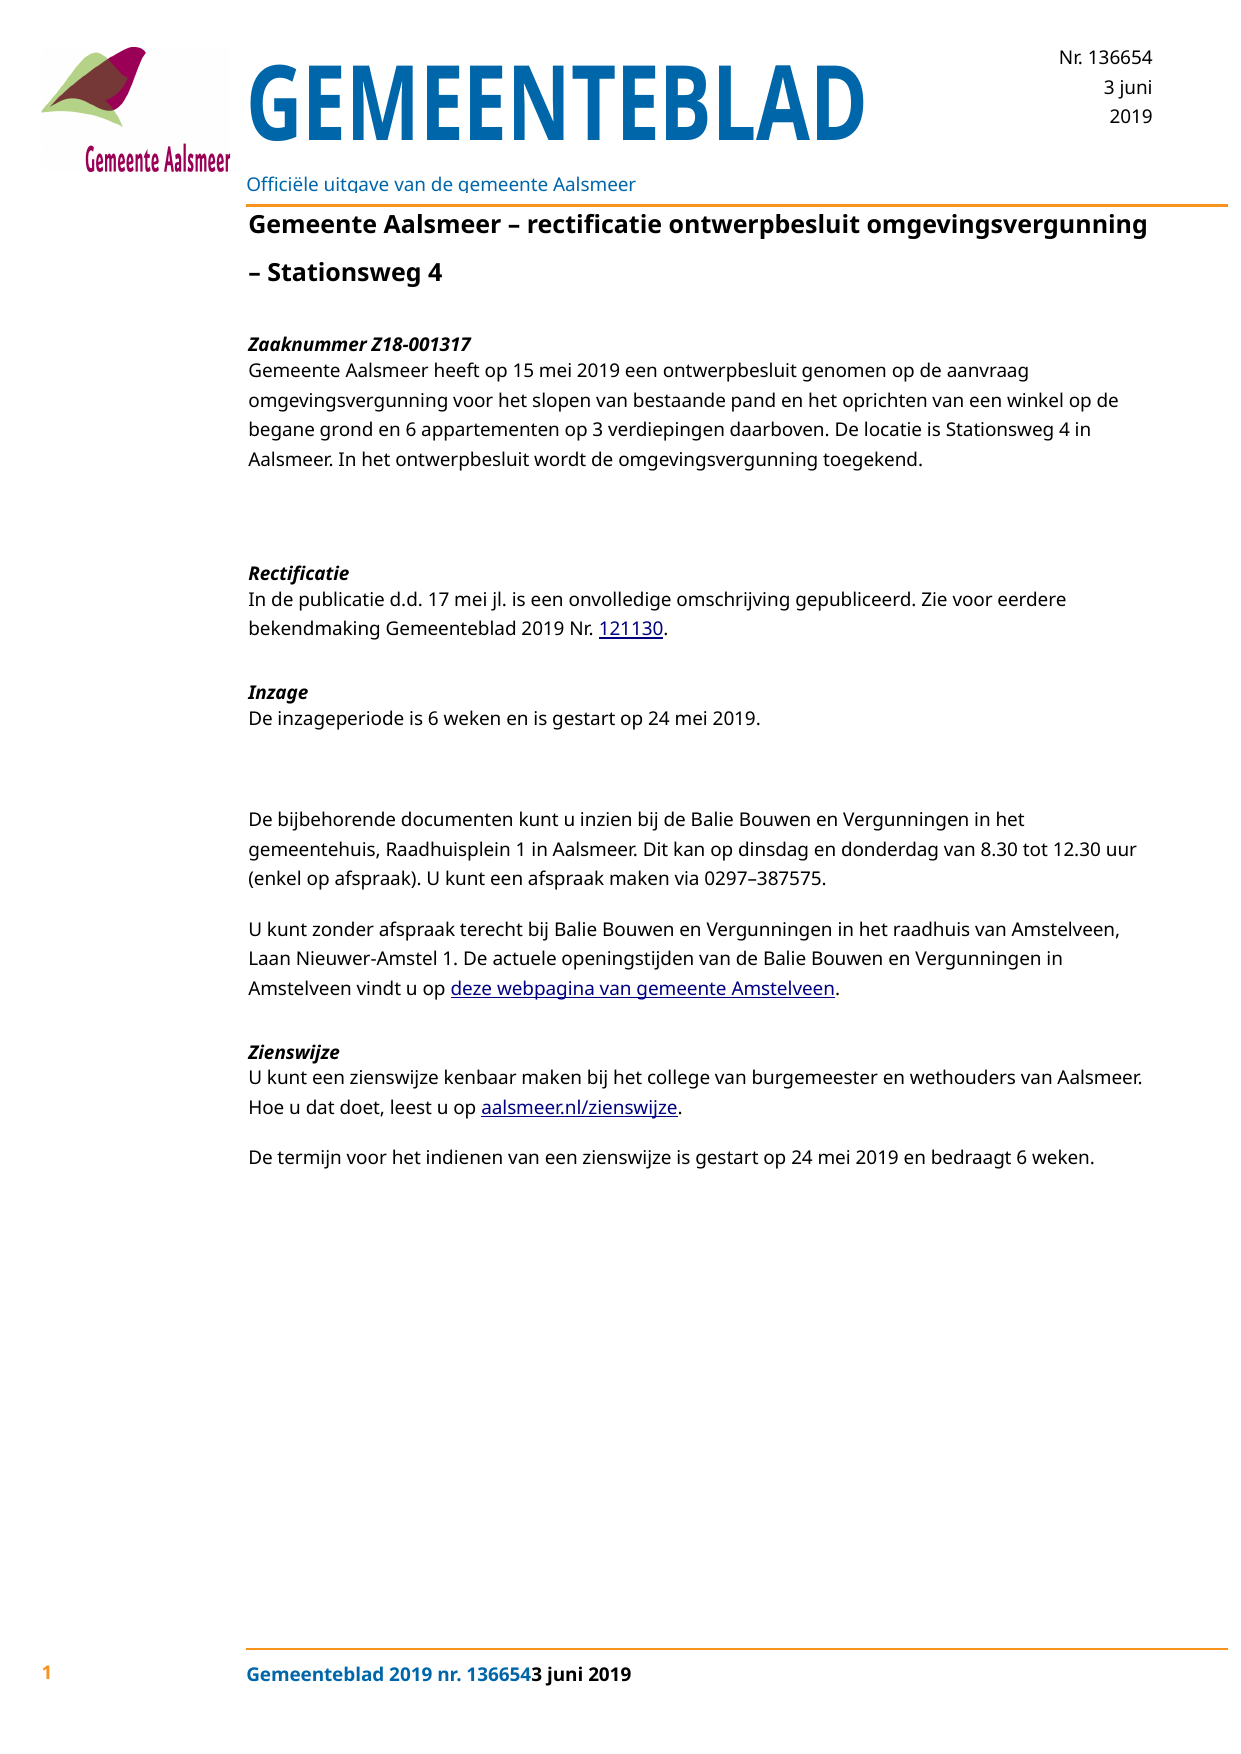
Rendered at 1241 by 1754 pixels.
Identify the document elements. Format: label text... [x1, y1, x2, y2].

text Zienswijze [248, 1039, 1152, 1064]
text In de publicatie d.d. 17 mei jl. is een onvolledige omschrijving gepubliceerd. Zie voor eerdere bekendmaking Gemeenteblad 2019 Nr. 121130. [248, 586, 1152, 641]
text U kunt zonder afspraak terecht bij Balie Bouwen en Vergunningen in het raadhuis van Amstelveen, Laan Nieuwer-Amstel 1. De actuele openingstijden van de Balie Bouwen en Vergunningen in Amstelveen vindt u op deze webpagina van gemeente Amstelveen. [248, 916, 1152, 1001]
text Rectificatie [248, 560, 1152, 586]
text Zaaknummer Z18-001317 [248, 331, 1152, 357]
text De inzageperiode is 6 weken en is gestart op 24 mei 2019. [248, 705, 1152, 731]
text Gemeente Aalsmeer – rectificatie ontwerpbesluit omgevingsvergunning – Stationsweg 4 [248, 207, 1152, 288]
picture [41, 47, 231, 172]
text Gemeente Aalsmeer heeft op 15 mei 2019 een ontwerpbesluit genomen op de aanvraag omgevingsvergunning voor het slopen van bestaande pand en het oprichten van een winkel op de begane grond en 6 appartementen op 3 verdiepingen daarboven. De locatie is Stationsweg 4 in Aalsmeer. In het ontwerpbesluit wordt de omgevingsvergunning toegekend. [248, 357, 1152, 472]
text De bijbehorende documenten kunt u inzien bij de Balie Bouwen en Vergunningen in het gemeentehuis, Raadhuisplein 1 in Aalsmeer. Dit kan op dinsdag en donderdag van 8.30 tot 12.30 uur (enkel op afspraak). U kunt een afspraak maken via 0297–387575. [248, 806, 1152, 891]
text U kunt een zienswijze kenbaar maken bij het college van burgemeester en wethouders van Aalsmeer. Hoe u dat doet, leest u op aalsmeer.nl/zienswijze. [248, 1064, 1152, 1120]
text Inzage [248, 679, 1152, 705]
text De termijn voor het indienen van een zienswijze is gestart op 24 mei 2019 en bedraagt 6 weken. [248, 1144, 1152, 1170]
